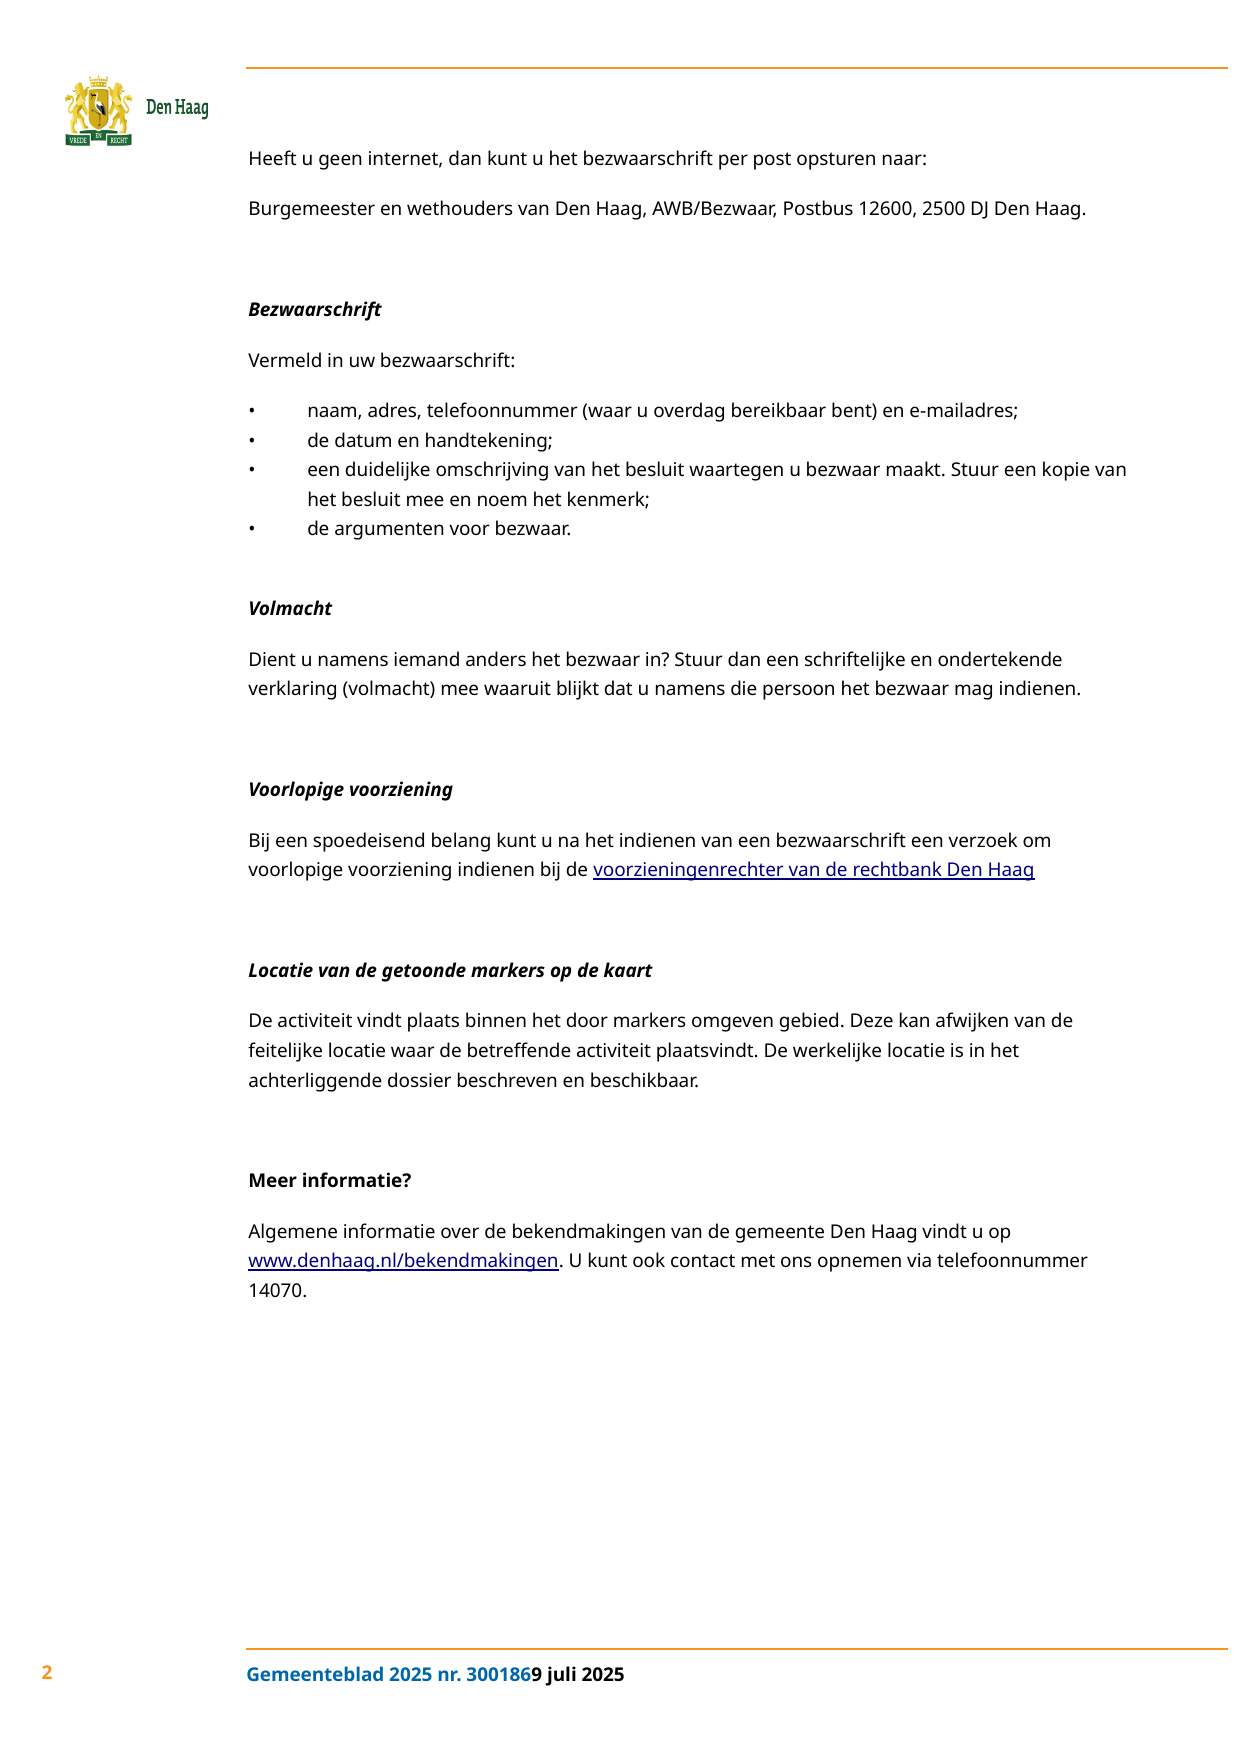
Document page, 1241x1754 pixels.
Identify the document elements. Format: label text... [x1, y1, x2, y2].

text Vermeld in uw bezwaarschrift: [248, 347, 1152, 373]
text Voorlopige voorziening [248, 776, 1152, 802]
text Burgemeester en wethouders van Den Haag, AWB/Bezwaar, Postbus 12600, 2500 DJ Den Haag. [248, 196, 1152, 221]
list de datum en handtekening; [248, 427, 1152, 453]
text Dient u namens iemand anders het bezwaar in? Stuur dan een schriftelijke en ondertekende verklaring (volmacht) mee waaruit blijkt dat u namens die persoon het bezwaar mag indienen. [248, 646, 1152, 701]
text Volmacht [248, 596, 1152, 621]
text De activiteit vindt plaats binnen het door markers omgeven gebied. Deze kan afwijken van de feitelijke locatie waar de betreffende activiteit plaatsvindt. De werkelijke locatie is in het achterliggende dossier beschreven en beschikbaar. [248, 1008, 1152, 1093]
text Bezwaarschrift [248, 296, 1152, 322]
list een duidelijke omschrijving van het besluit waartegen u bezwaar maakt. Stuur een kopie van het besluit mee en noem het kenmerk; [248, 456, 1152, 512]
list naam, adres, telefoonnummer (waar u overdag bereikbaar bent) en e-mailadres; [248, 397, 1152, 423]
picture [41, 47, 231, 172]
text Meer informatie? [248, 1168, 1152, 1193]
text Locatie van de getoonde markers op de kaart [248, 957, 1152, 983]
text Heeft u geen internet, dan kunt u het bezwaarschrift per post opsturen naar: [248, 145, 1152, 171]
list de argumenten voor bezwaar. [248, 516, 1152, 541]
text Bij een spoedeisend belang kunt u na het indienen van een bezwaarschrift een verzoek om voorlopige voorziening indienen bij de voorzieningenrechter van de rechtbank Den Haag [248, 827, 1152, 882]
text Algemene informatie over de bekendmakingen van de gemeente Den Haag vindt u op www.denhaag.nl/bekendmakingen. U kunt ook contact met ons opnemen via telefoonnummer 14070. [248, 1218, 1152, 1303]
